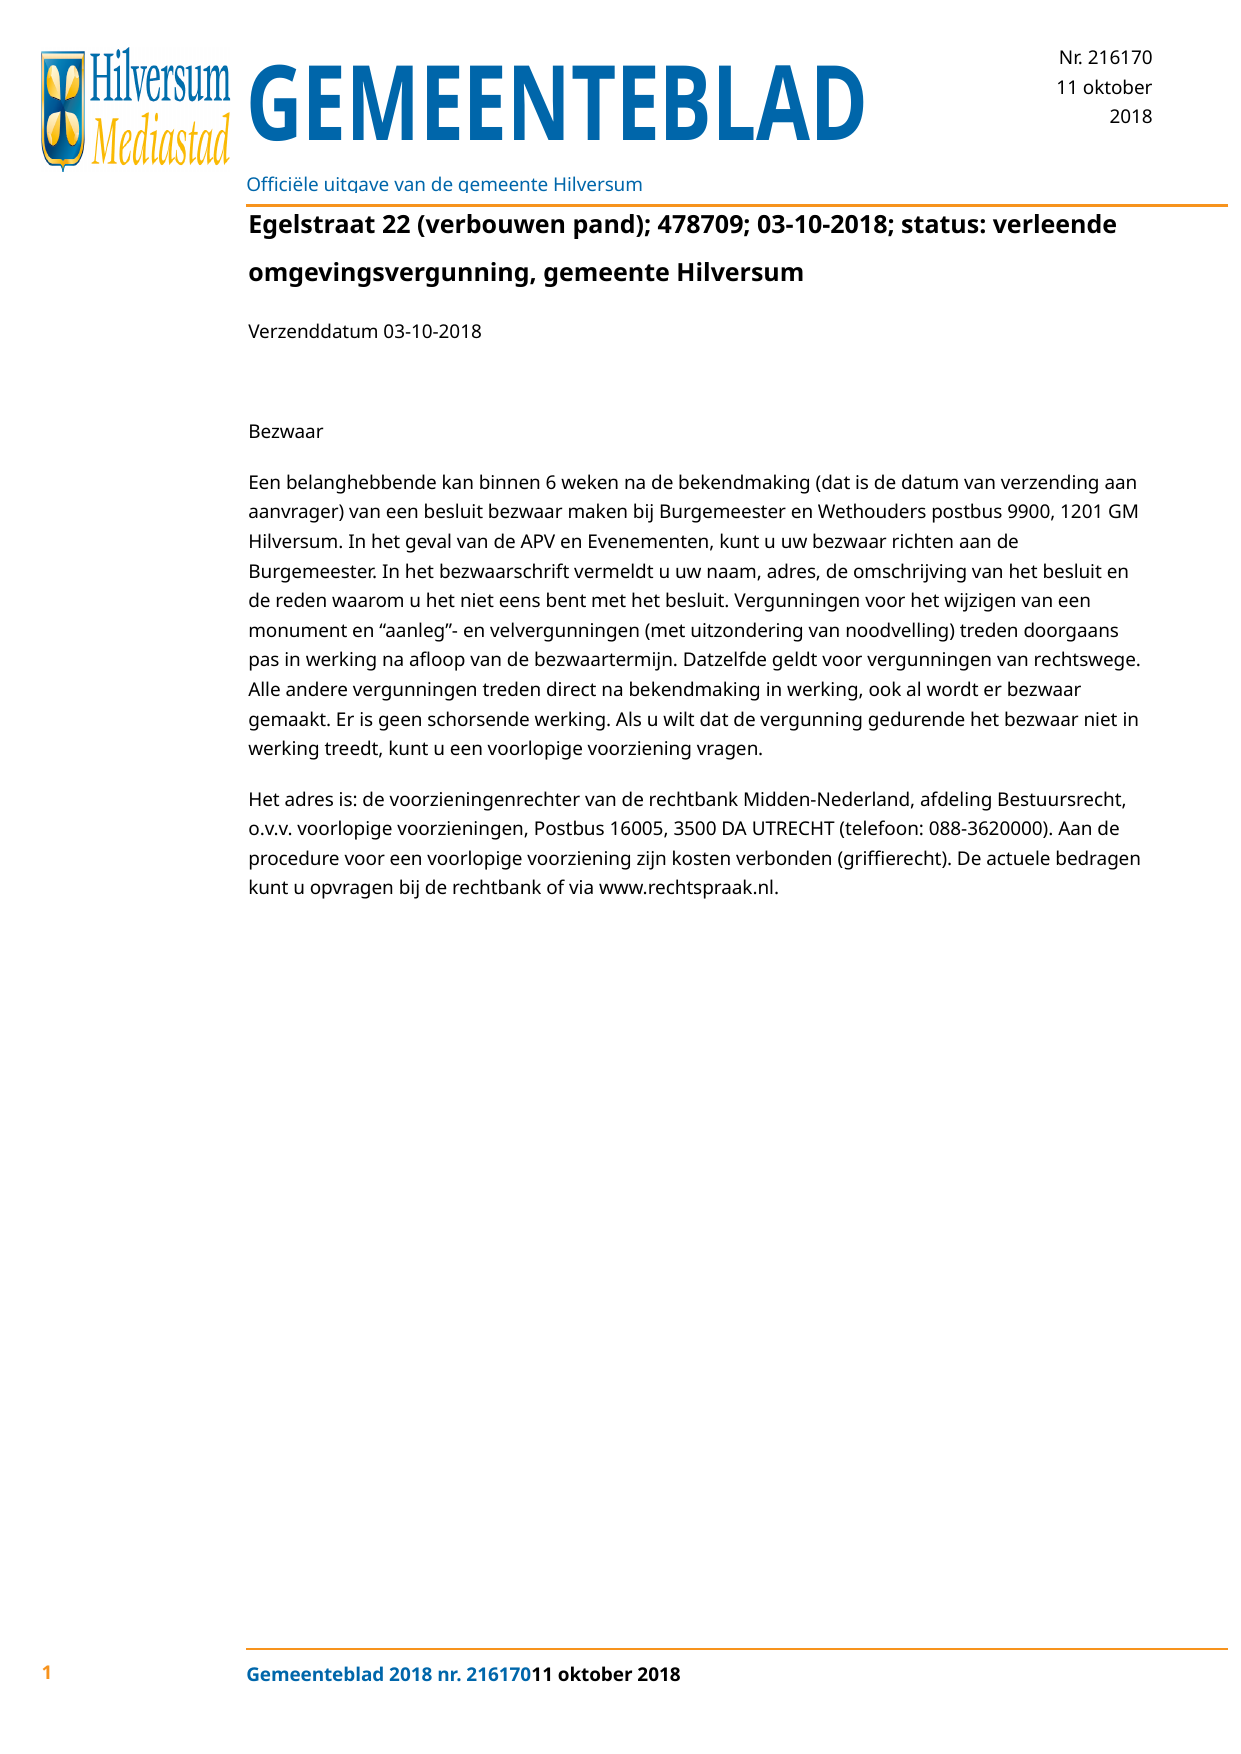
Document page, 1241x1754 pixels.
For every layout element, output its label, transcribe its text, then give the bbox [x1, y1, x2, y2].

text Een belanghebbende kan binnen 6 weken na de bekendmaking (dat is de datum van verzending aan aanvrager) van een besluit bezwaar maken bij Burgemeester en Wethouders postbus 9900, 1201 GM Hilversum. In het geval van de APV en Evenementen, kunt u uw bezwaar richten aan de Burgemeester. In het bezwaarschrift vermeldt u uw naam, adres, de omschrijving van het besluit en de reden waarom u het niet eens bent met het besluit. Vergunningen voor het wijzigen van een monument en “aanleg”- en velvergunningen (met uitzondering van noodvelling) treden doorgaans pas in werking na afloop van de bezwaartermijn. Datzelfde geldt voor vergunningen van rechtswege. Alle andere vergunningen treden direct na bekendmaking in werking, ook al wordt er bezwaar gemaakt. Er is geen schorsende werking. Als u wilt dat de vergunning gedurende het bezwaar niet in werking treedt, kunt u een voorlopige voorziening vragen. [248, 469, 1152, 761]
text Egelstraat 22 (verbouwen pand); 478709; 03-10-2018; status: verleende omgevingsvergunning, gemeente Hilversum [248, 207, 1152, 288]
text Het adres is: de voorzieningenrechter van de rechtbank Midden-Nederland, afdeling Bestuursrecht, o.v.v. voorlopige voorzieningen, Postbus 16005, 3500 DA UTRECHT (telefoon: 088-3620000). Aan de procedure voor een voorlopige voorziening zijn kosten verbonden (griffierecht). De actuele bedragen kunt u opvragen bij de rechtbank of via www.rechtspraak.nl. [248, 786, 1152, 900]
text Bezwaar [248, 419, 1152, 444]
text Verzenddatum 03-10-2018 [248, 318, 1152, 344]
picture [41, 47, 231, 172]
